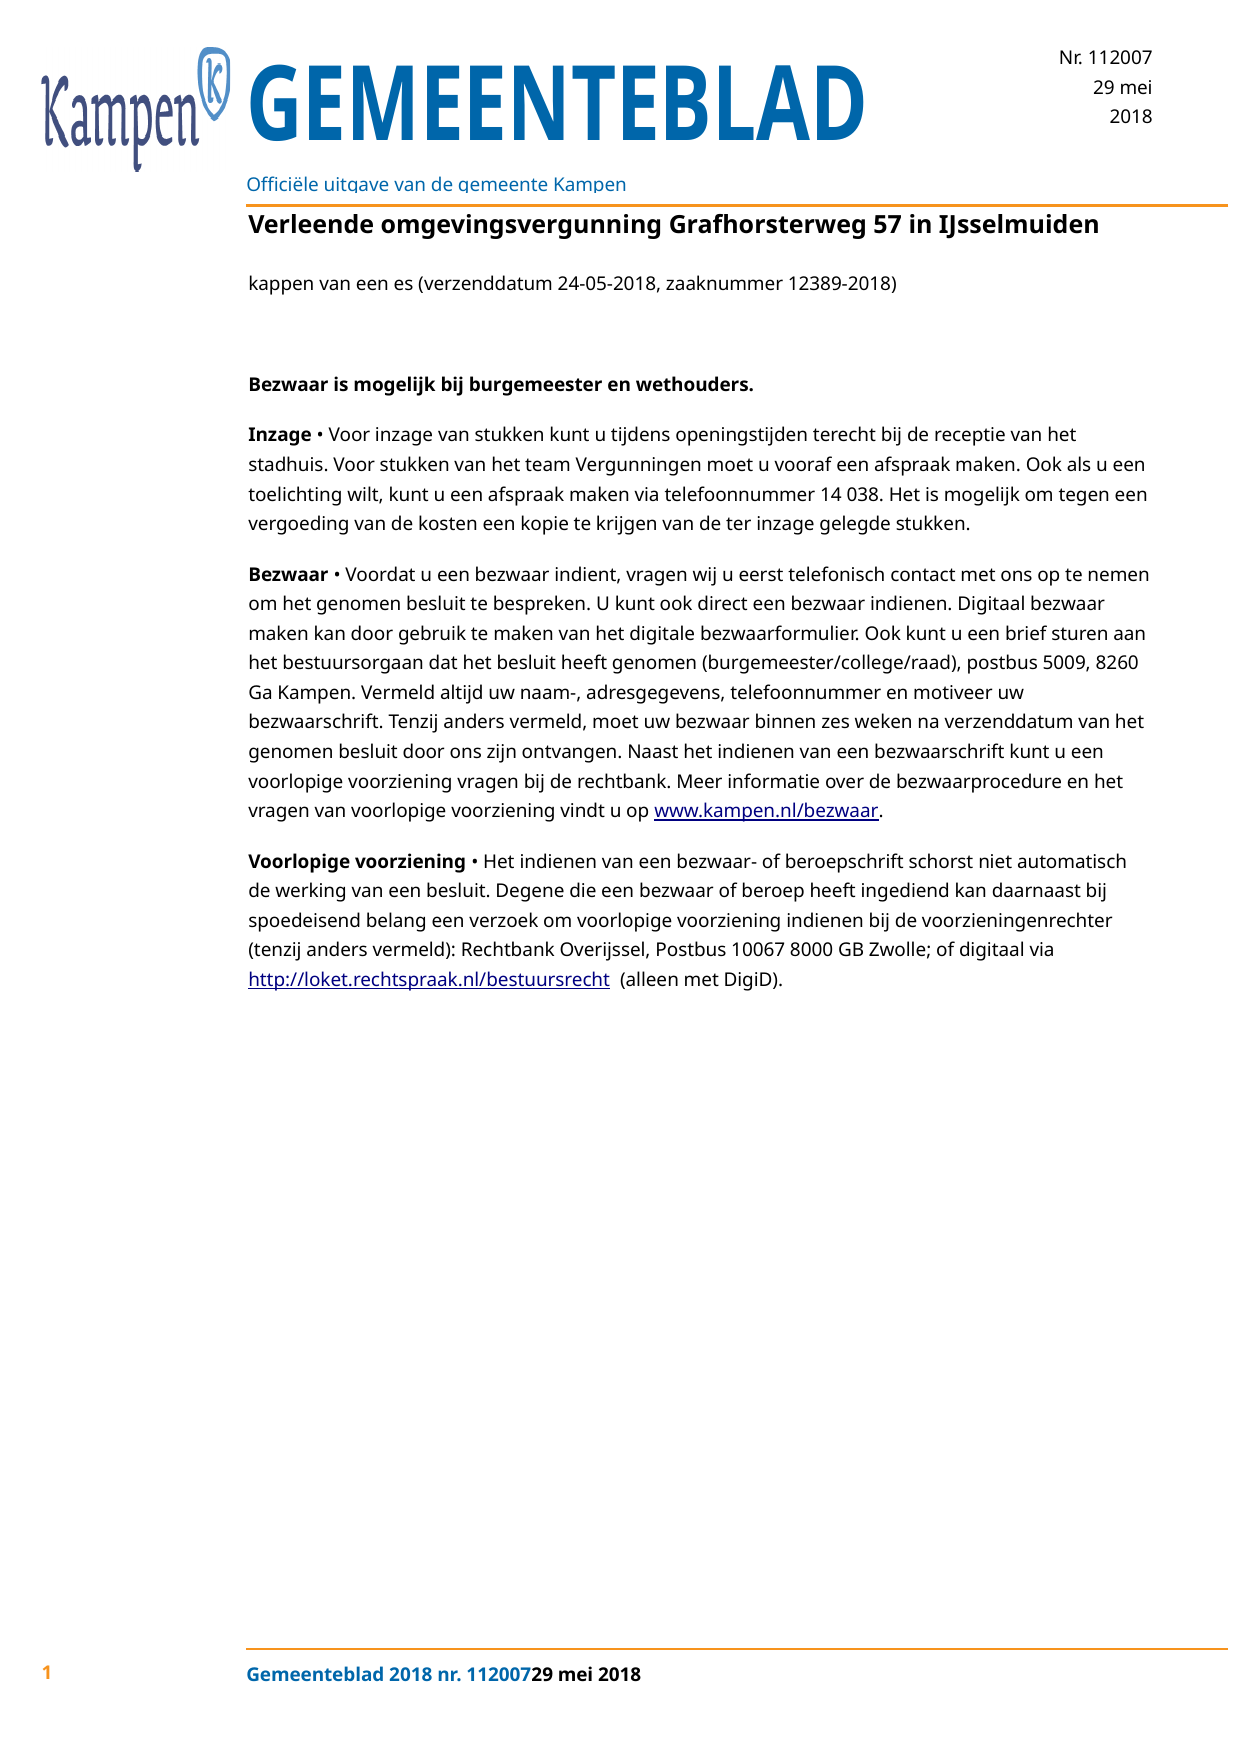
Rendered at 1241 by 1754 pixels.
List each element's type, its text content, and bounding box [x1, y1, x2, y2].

text Bezwaar • Voordat u een bezwaar indient, vragen wij u eerst telefonisch contact met ons op te nemen om het genomen besluit te bespreken. U kunt ook direct een bezwaar indienen. Digitaal bezwaar maken kan door gebruik te maken van het digitale bezwaarformulier. Ook kunt u een brief sturen aan het bestuursorgaan dat het besluit heeft genomen (burgemeester/college/raad), postbus 5009, 8260 Ga Kampen. Vermeld altijd uw naam-, adresgegevens, telefoonnummer en motiveer uw bezwaarschrift. Tenzij anders vermeld, moet uw bezwaar binnen zes weken na verzenddatum van het genomen besluit door ons zijn ontvangen. Naast het indienen van een bezwaarschrift kunt u een voorlopige voorziening vragen bij de rechtbank. Meer informatie over de bezwaarprocedure en het vragen van voorlopige voorziening vindt u op www.kampen.nl/bezwaar. [248, 561, 1152, 823]
picture [41, 47, 231, 172]
text Voorlopige voorziening • Het indienen van een bezwaar- of beroepschrift schorst niet automatisch de werking van een besluit. Degene die een bezwaar of beroep heeft ingediend kan daarnaast bij spoedeisend belang een verzoek om voorlopige voorziening indienen bij de voorzieningenrechter (tenzij anders vermeld): Rechtbank Overijssel, Postbus 10067 8000 GB Zwolle; of digitaal via http://loket.rechtspraak.nl/bestuursrecht (alleen met DigiD). [248, 848, 1152, 992]
text kappen van een es (verzenddatum 24-05-2018, zaaknummer 12389-2018) [248, 270, 1152, 296]
text Inzage • Voor inzage van stukken kunt u tijdens openingstijden terecht bij de receptie van het stadhuis. Voor stukken van het team Vergunningen moet u vooraf een afspraak maken. Ook als u een toelichting wilt, kunt u een afspraak maken via telefoonnummer 14 038. Het is mogelijk om tegen een vergoeding van de kosten een kopie te krijgen van de ter inzage gelegde stukken. [248, 422, 1152, 536]
text Bezwaar is mogelijk bij burgemeester en wethouders. [248, 371, 1152, 397]
text Verleende omgevingsvergunning Grafhorsterweg 57 in IJsselmuiden [248, 207, 1152, 241]
